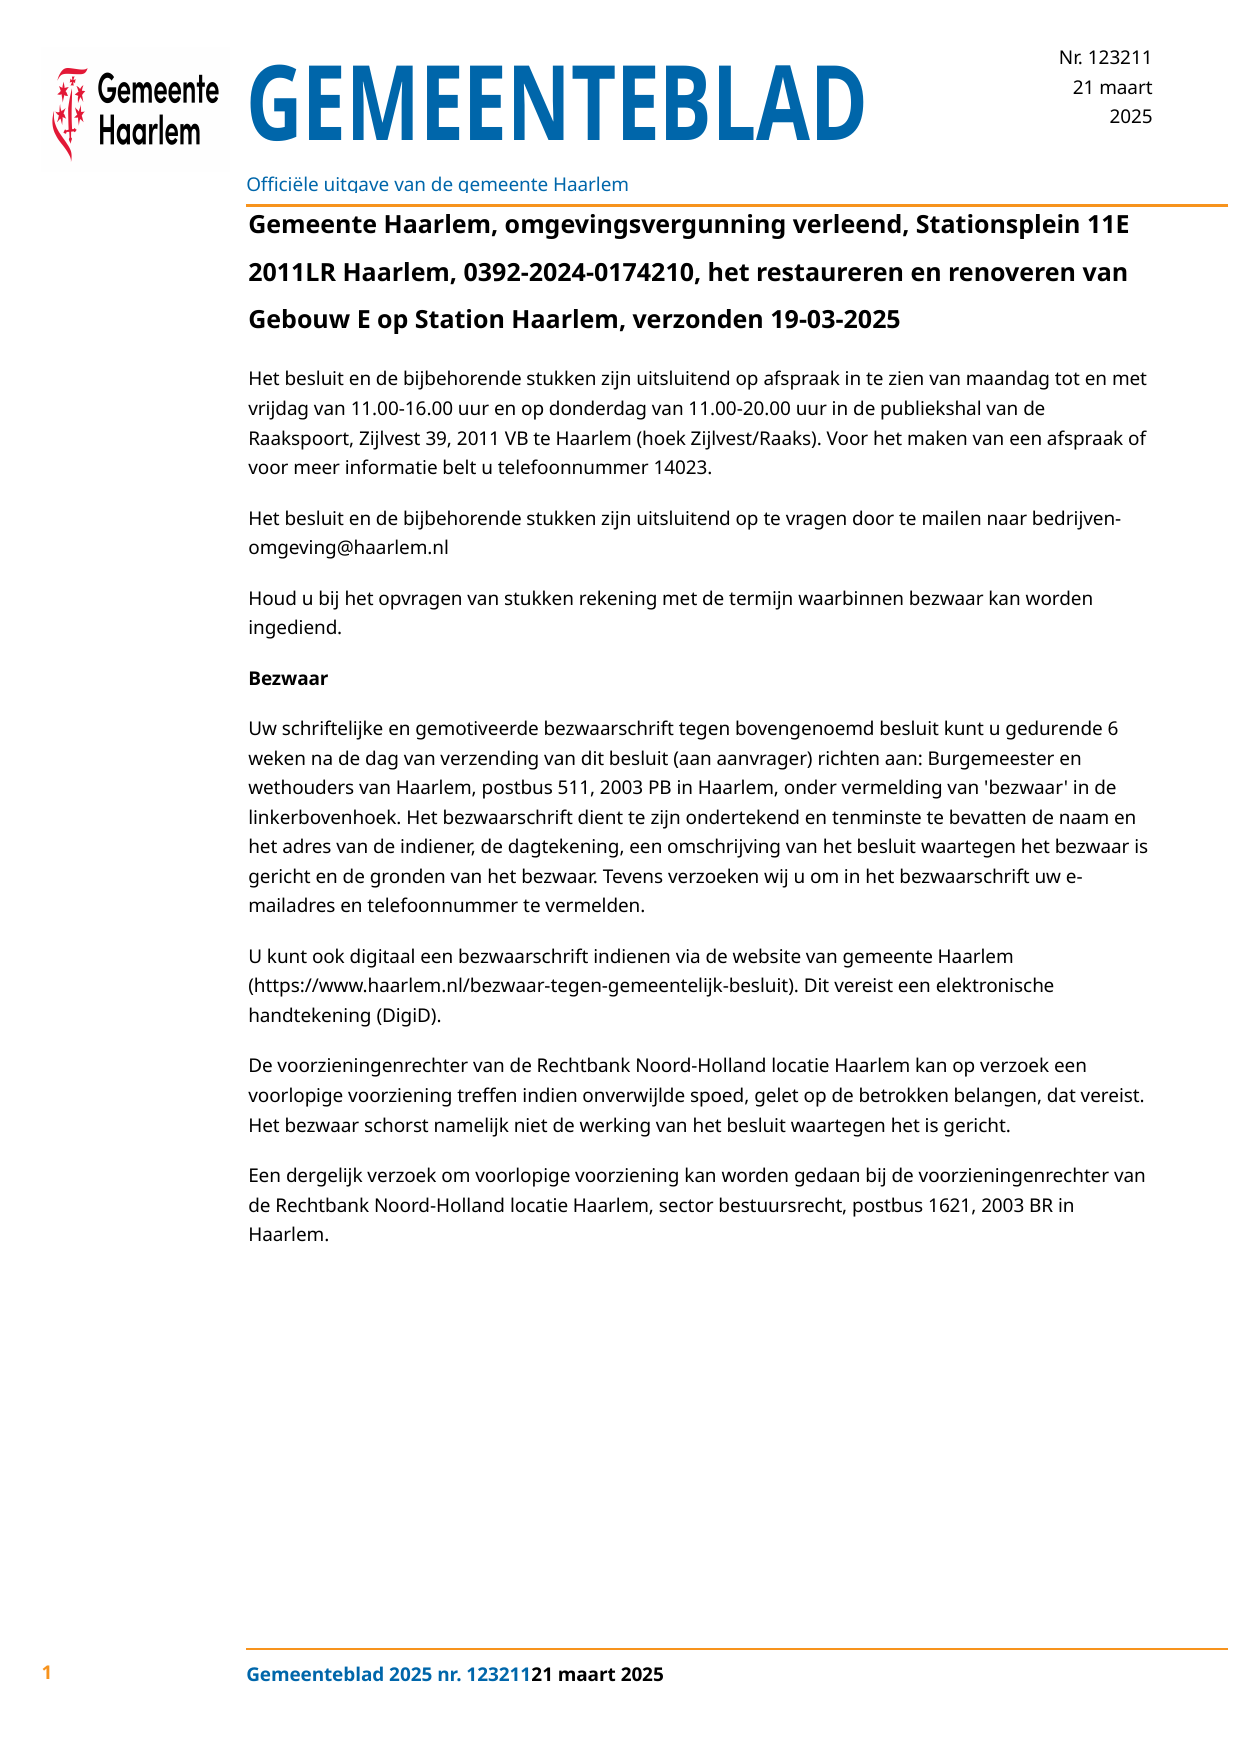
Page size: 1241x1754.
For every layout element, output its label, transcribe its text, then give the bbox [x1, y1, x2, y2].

text Uw schriftelijke en gemotiveerde bezwaarschrift tegen bovengenoemd besluit kunt u gedurende 6 weken na de dag van verzending van dit besluit (aan aanvrager) richten aan: Burgemeester en wethouders van Haarlem, postbus 511, 2003 PB in Haarlem, onder vermelding van 'bezwaar' in de linkerbovenhoek. Het bezwaarschrift dient te zijn ondertekend en tenminste te bevatten de naam en het adres van de indiener, de dagtekening, een omschrijving van het besluit waartegen het bezwaar is gericht en de gronden van het bezwaar. Tevens verzoeken wij u om in het bezwaarschrift uw e-mailadres en telefoonnummer te vermelden. [248, 715, 1152, 918]
text De voorzieningenrechter van de Rechtbank Noord-Holland locatie Haarlem kan op verzoek een voorlopige voorziening treffen indien onverwijlde spoed, gelet op de betrokken belangen, dat vereist. Het bezwaar schorst namelijk niet de werking van het besluit waartegen het is gericht. [248, 1053, 1152, 1137]
picture [41, 47, 231, 172]
text Een dergelijk verzoek om voorlopige voorziening kan worden gedaan bij de voorzieningenrechter van de Rechtbank Noord-Holland locatie Haarlem, sector bestuursrecht, postbus 1621, 2003 BR in Haarlem. [248, 1162, 1152, 1247]
text U kunt ook digitaal een bezwaarschrift indienen via de website van gemeente Haarlem (https://www.haarlem.nl/bezwaar-tegen-gemeentelijk-besluit). Dit vereist een elektronische handtekening (DigiD). [248, 943, 1152, 1028]
text Houd u bij het opvragen van stukken rekening met de termijn waarbinnen bezwaar kan worden ingediend. [248, 585, 1152, 640]
text Gemeente Haarlem, omgevingsvergunning verleend, Stationsplein 11E 2011LR Haarlem, 0392-2024-0174210, het restaureren en renoveren van Gebouw E op Station Haarlem, verzonden 19-03-2025 [248, 207, 1152, 336]
text Het besluit en de bijbehorende stukken zijn uitsluitend op afspraak in te zien van maandag tot en met vrijdag van 11.00-16.00 uur en op donderdag van 11.00-20.00 uur in de publiekshal van de Raakspoort, Zijlvest 39, 2011 VB te Haarlem (hoek Zijlvest/Raaks). Voor het maken van een afspraak of voor meer informatie belt u telefoonnummer 14023. [248, 366, 1152, 480]
text Bezwaar [248, 665, 1152, 690]
text Het besluit en de bijbehorende stukken zijn uitsluitend op te vragen door te mailen naar bedrijven-omgeving@haarlem.nl [248, 505, 1152, 560]
